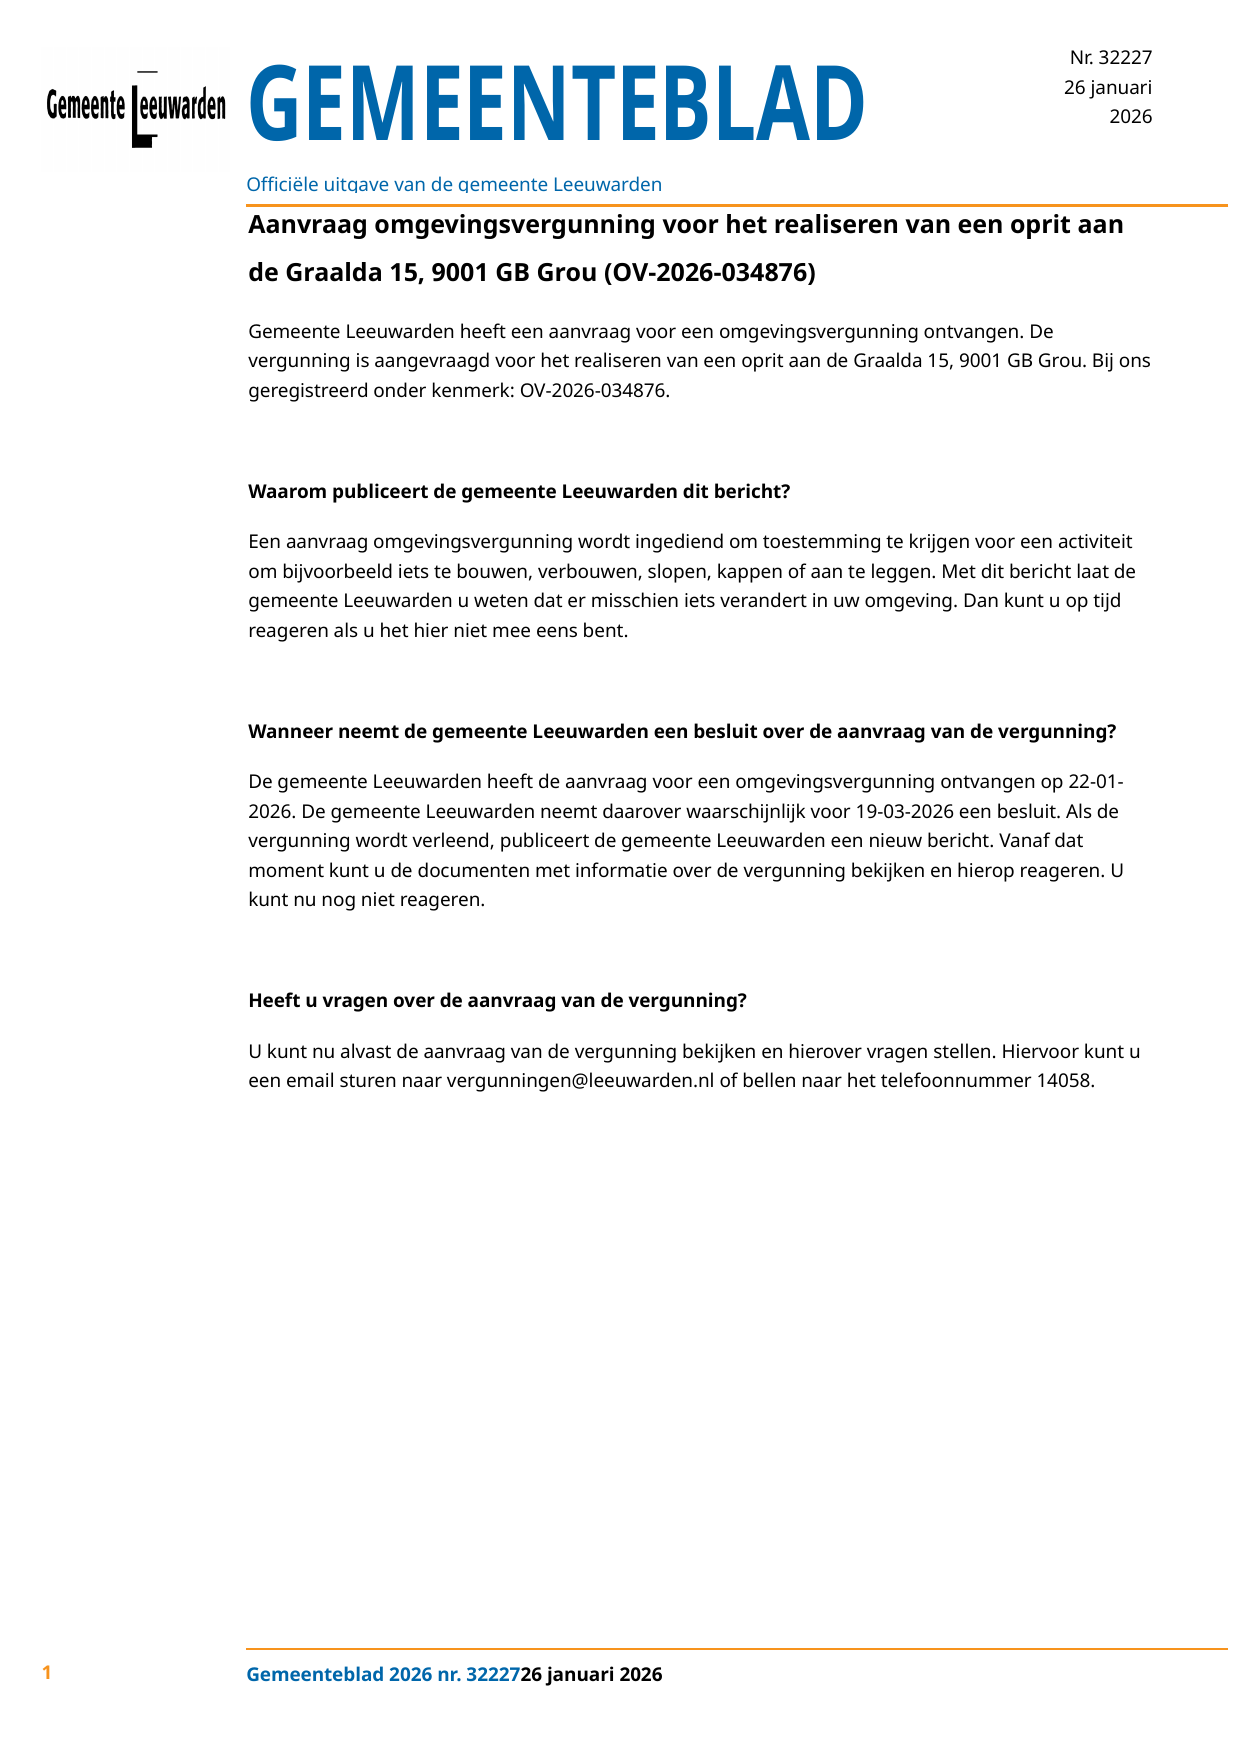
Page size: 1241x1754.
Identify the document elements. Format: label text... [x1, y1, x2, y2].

text Aanvraag omgevingsvergunning voor het realiseren van een oprit aan de Graalda 15, 9001 GB Grou (OV-2026-034876) [248, 207, 1152, 288]
text Een aanvraag omgevingsvergunning wordt ingediend om toestemming te krijgen voor een activiteit om bijvoorbeeld iets te bouwen, verbouwen, slopen, kappen of aan te leggen. Met dit bericht laat de gemeente Leeuwarden u weten dat er misschien iets verandert in uw omgeving. Dan kunt u op tijd reageren als u het hier niet mee eens bent. [248, 528, 1152, 643]
text De gemeente Leeuwarden heeft de aanvraag voor een omgevingsvergunning ontvangen op 22-01-2026. De gemeente Leeuwarden neemt daarover waarschijnlijk voor 19-03-2026 een besluit. Als de vergunning wordt verleend, publiceert de gemeente Leeuwarden een nieuw bericht. Vanaf dat moment kunt u de documenten met informatie over de vergunning bekijken en hierop reageren. U kunt nu nog niet reageren. [248, 768, 1152, 912]
picture [41, 47, 231, 172]
text Wanneer neemt de gemeente Leeuwarden een besluit over de aanvraag van de vergunning? [248, 718, 1152, 744]
text Waarom publiceert de gemeente Leeuwarden dit bericht? [248, 478, 1152, 504]
text U kunt nu alvast de aanvraag van de vergunning bekijken en hierover vragen stellen. Hiervoor kunt u een email sturen naar vergunningen@leeuwarden.nl of bellen naar het telefoonnummer 14058. [248, 1038, 1152, 1093]
text Gemeente Leeuwarden heeft een aanvraag voor een omgevingsvergunning ontvangen. De vergunning is aangevraagd voor het realiseren van een oprit aan de Graalda 15, 9001 GB Grou. Bij ons geregistreerd onder kenmerk: OV-2026-034876. [248, 318, 1152, 403]
text Heeft u vragen over de aanvraag van de vergunning? [248, 987, 1152, 1013]
